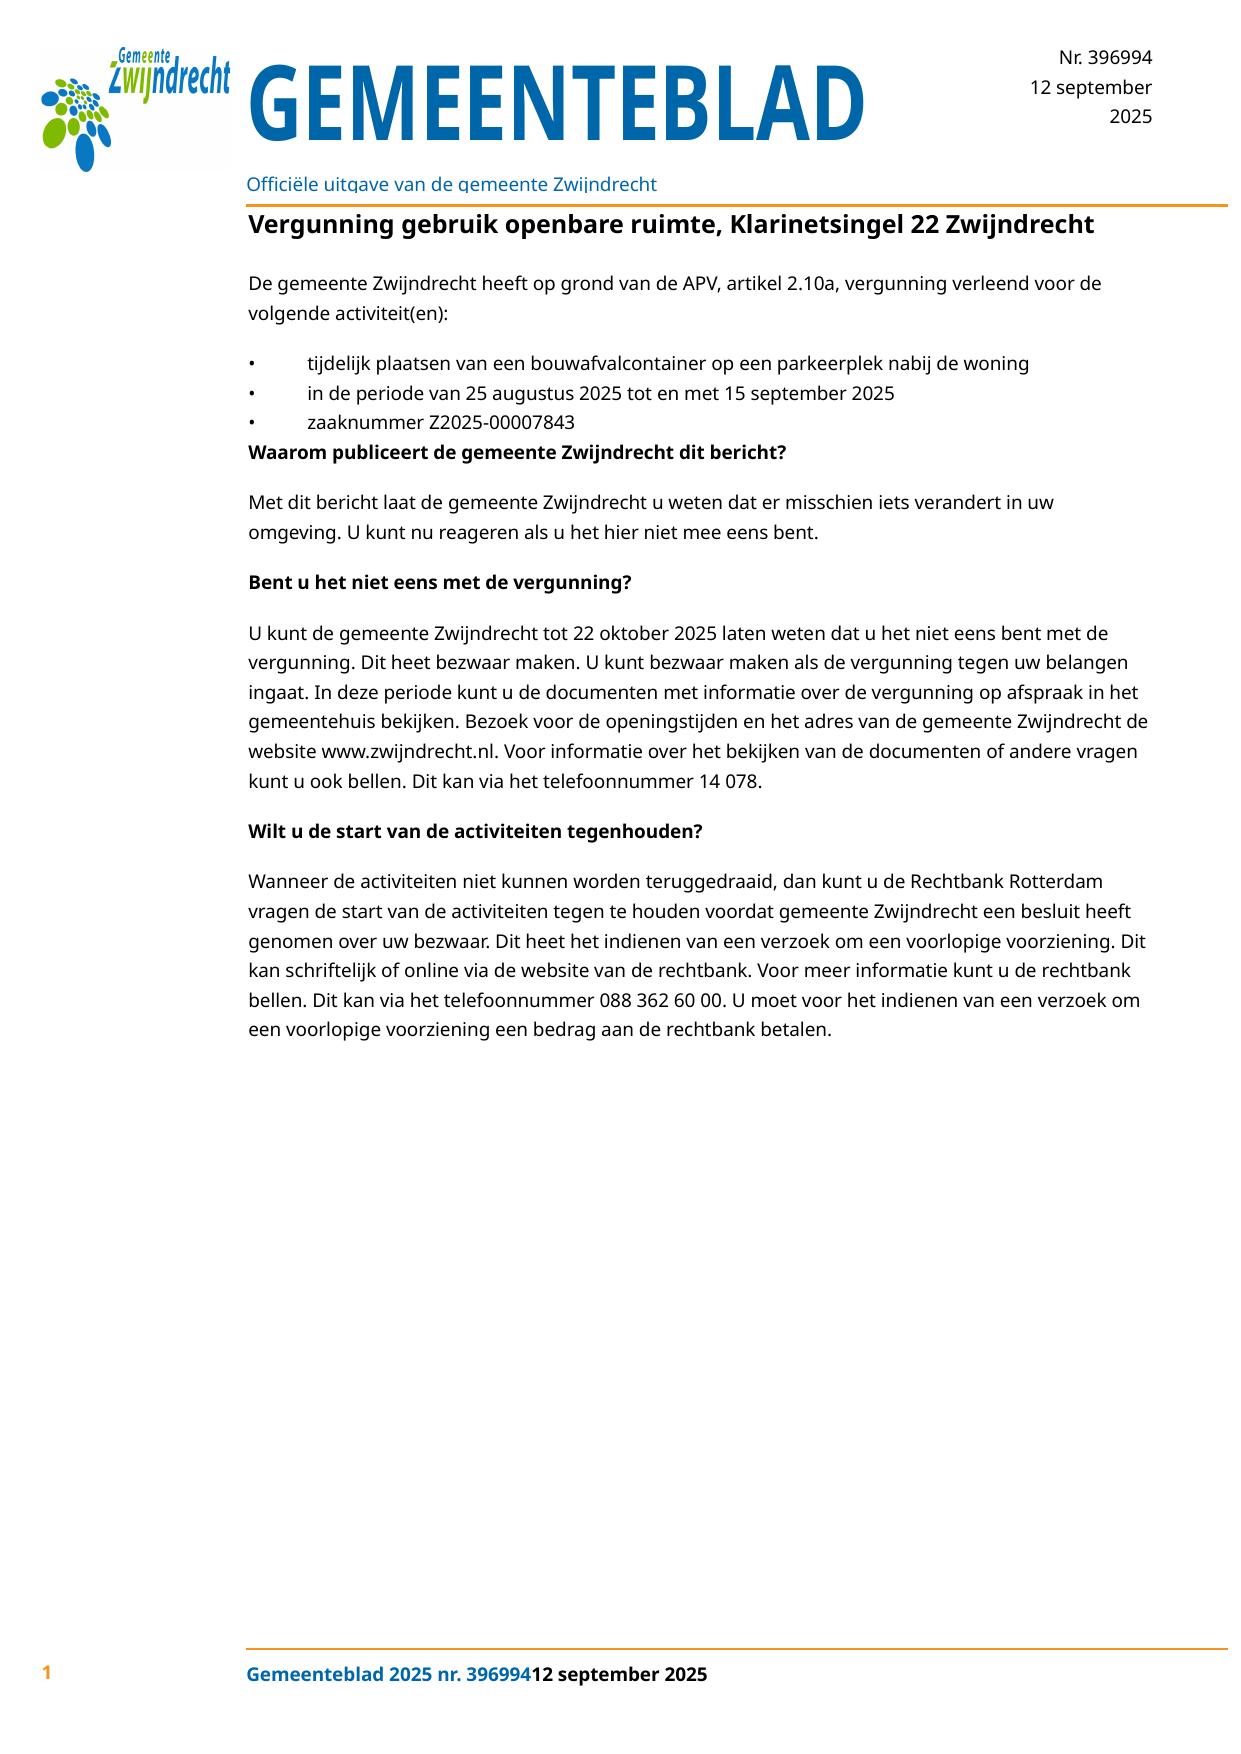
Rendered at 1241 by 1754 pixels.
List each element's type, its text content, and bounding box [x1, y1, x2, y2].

text Vergunning gebruik openbare ruimte, Klarinetsingel 22 Zwijndrecht [248, 207, 1152, 241]
text Wilt u de start van de activiteiten tegenhouden? [248, 818, 1152, 844]
text U kunt de gemeente Zwijndrecht tot 22 oktober 2025 laten weten dat u het niet eens bent met de vergunning. Dit heet bezwaar maken. U kunt bezwaar maken als de vergunning tegen uw belangen ingaat. In deze periode kunt u de documenten met informatie over de vergunning op afspraak in het gemeentehuis bekijken. Bezoek voor de openingstijden en het adres van de gemeente Zwijndrecht de website www.zwijndrecht.nl. Voor informatie over het bekijken van de documenten of andere vragen kunt u ook bellen. Dit kan via het telefoonnummer 14 078. [248, 620, 1152, 793]
text Wanneer de activiteiten niet kunnen worden teruggedraaid, dan kunt u de Rechtbank Rotterdam vragen de start van de activiteiten tegen te houden voordat gemeente Zwijndrecht een besluit heeft genomen over uw bezwaar. Dit heet het indienen van een verzoek om een voorlopige voorziening. Dit kan schriftelijk of online via de website van de rechtbank. Voor meer informatie kunt u de rechtbank bellen. Dit kan via het telefoonnummer 088 362 60 00. U moet voor het indienen van een verzoek om een voorlopige voorziening een bedrag aan de rechtbank betalen. [248, 869, 1152, 1042]
text Met dit bericht laat de gemeente Zwijndrecht u weten dat er misschien iets verandert in uw omgeving. U kunt nu reageren als u het hier niet mee eens bent. [248, 489, 1152, 545]
picture [41, 47, 231, 172]
list in de periode van 25 augustus 2025 tot en met 15 september 2025 [248, 380, 1152, 406]
list zaaknummer Z2025-00007843 [248, 409, 1152, 435]
text Waarom publiceert de gemeente Zwijndrecht dit bericht? [248, 439, 1152, 465]
list tijdelijk plaatsen van een bouwafvalcontainer op een parkeerplek nabij de woning [248, 350, 1152, 376]
text De gemeente Zwijndrecht heeft op grond van de APV, artikel 2.10a, vergunning verleend voor de volgende activiteit(en): [248, 270, 1152, 326]
text Bent u het niet eens met de vergunning? [248, 569, 1152, 595]
